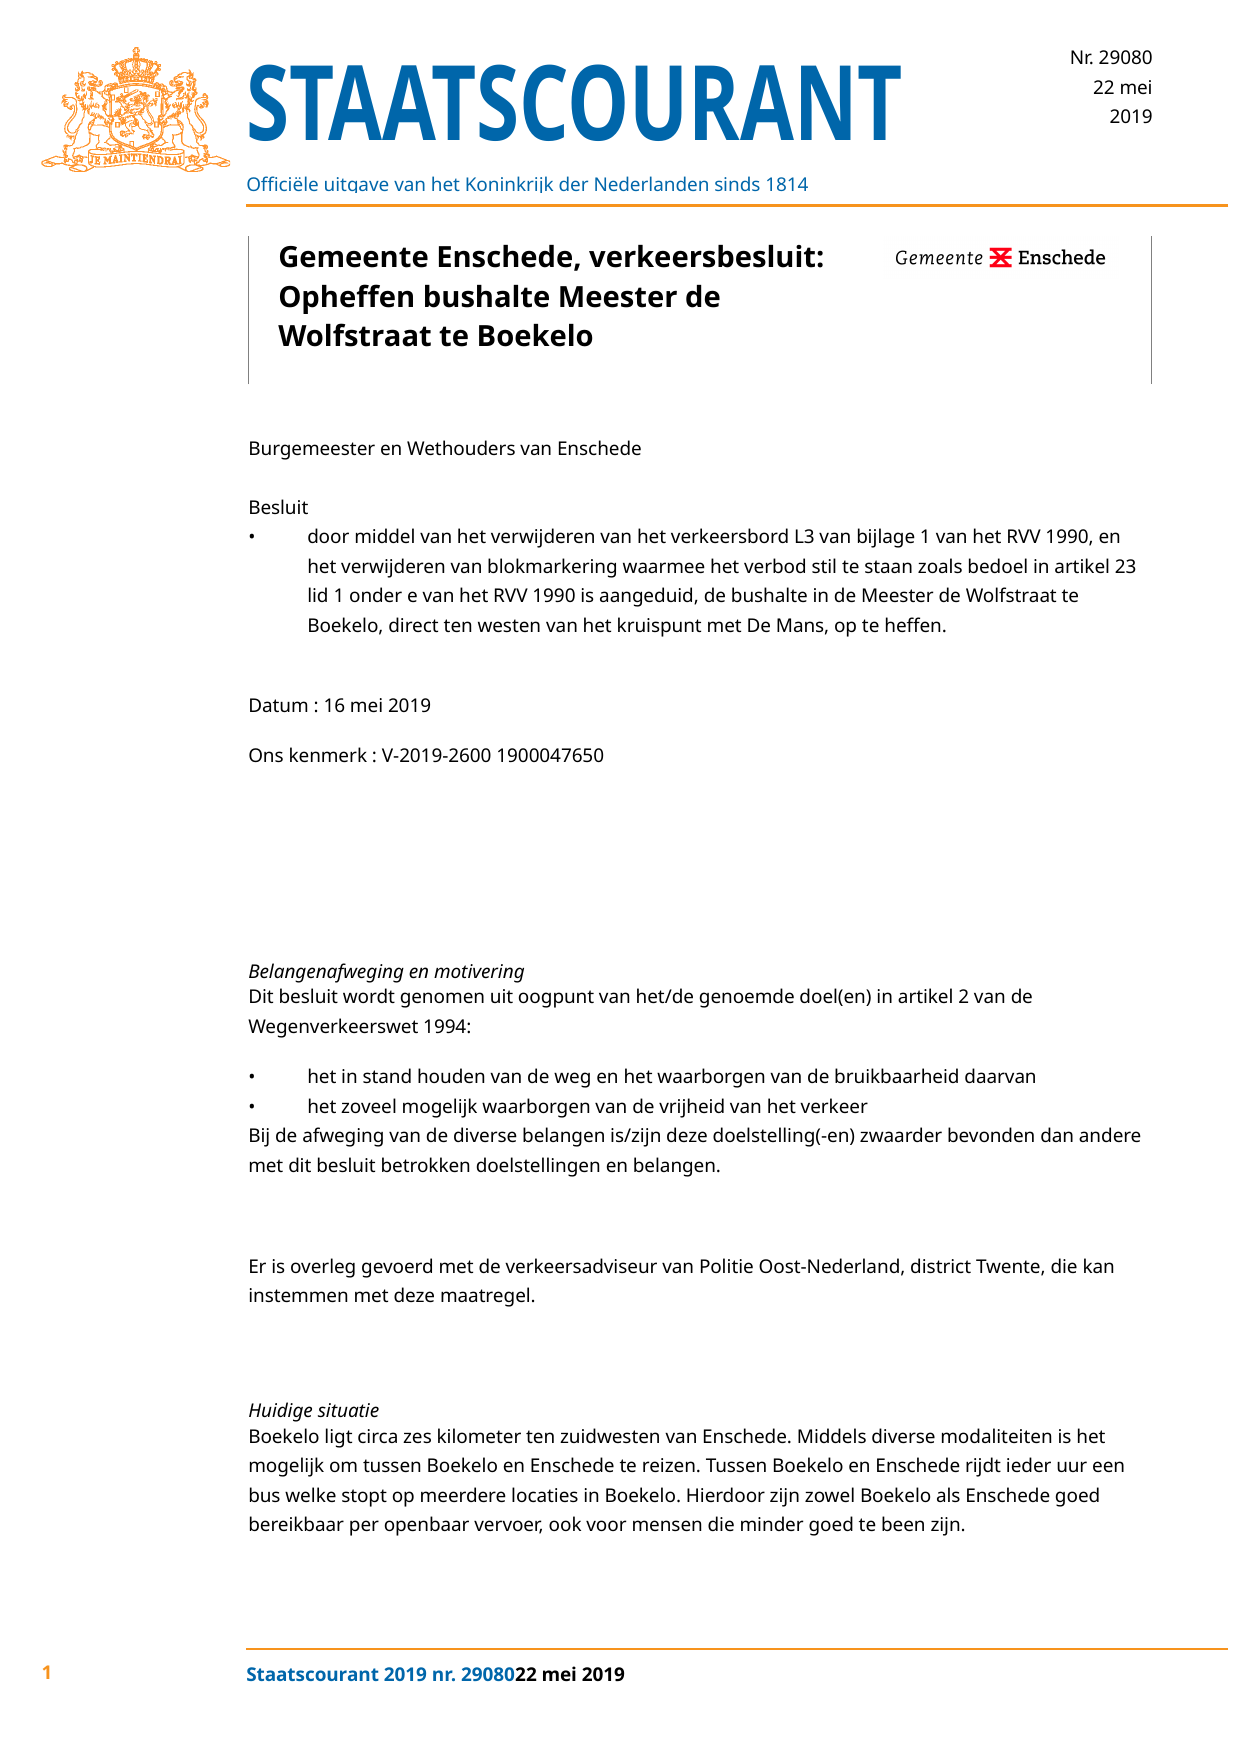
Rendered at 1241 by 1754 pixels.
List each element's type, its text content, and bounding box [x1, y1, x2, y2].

picture [882, 236, 1119, 279]
text Ons kenmerk : V-2019-2600 1900047650 [248, 743, 1152, 768]
list het in stand houden van de weg en het waarborgen van de bruikbaarheid daarvan [248, 1063, 1152, 1089]
list door middel van het verwijderen van het verkeersbord L3 van bijlage 1 van het RVV 1990, en het verwijderen van blokmarkering waarmee het verbod stil te staan zoals bedoel in artikel 23 lid 1 onder e van het RVV 1990 is aangeduid, de bushalte in de Meester de Wolfstraat te Boekelo, direct ten westen van het kruispunt met De Mans, op te heffen. [248, 523, 1152, 638]
text Boekelo ligt circa zes kilometer ten zuidwesten van Enschede. Middels diverse modaliteiten is het mogelijk om tussen Boekelo en Enschede te reizen. Tussen Boekelo en Enschede rijdt ieder uur een bus welke stopt op meerdere locaties in Boekelo. Hierdoor zijn zowel Boekelo als Enschede goed bereikbaar per openbaar vervoer, ook voor mensen die minder goed te been zijn. [248, 1423, 1152, 1537]
text Besluit [248, 494, 1152, 519]
text Burgemeester en Wethouders van Enschede [248, 435, 1152, 460]
text Dit besluit wordt genomen uit oogpunt van het/de genoemde doel(en) in artikel 2 van de Wegenverkeerswet 1994: [248, 983, 1152, 1039]
picture [41, 47, 231, 172]
text Datum : 16 mei 2019 [248, 692, 1152, 718]
text Bij de afweging van de diverse belangen is/zijn deze doelstelling(-en) zwaarder bevonden dan andere met dit besluit betrokken doelstellingen en belangen. [248, 1123, 1152, 1178]
text Er is overleg gevoerd met de verkeersadviseur van Politie Oost-Nederland, district Twente, die kan instemmen met deze maatregel. [248, 1253, 1152, 1308]
table_header Gemeente Enschede, verkeersbesluit: Opheffen bushalte Meester de Wolfstraat te Boekelo [249, 236, 850, 384]
text Belangenafweging en motivering [248, 958, 1152, 983]
table_header [850, 236, 1151, 384]
text Huidige situatie [248, 1397, 1152, 1423]
list het zoveel mogelijk waarborgen van de vrijheid van het verkeer [248, 1093, 1152, 1119]
